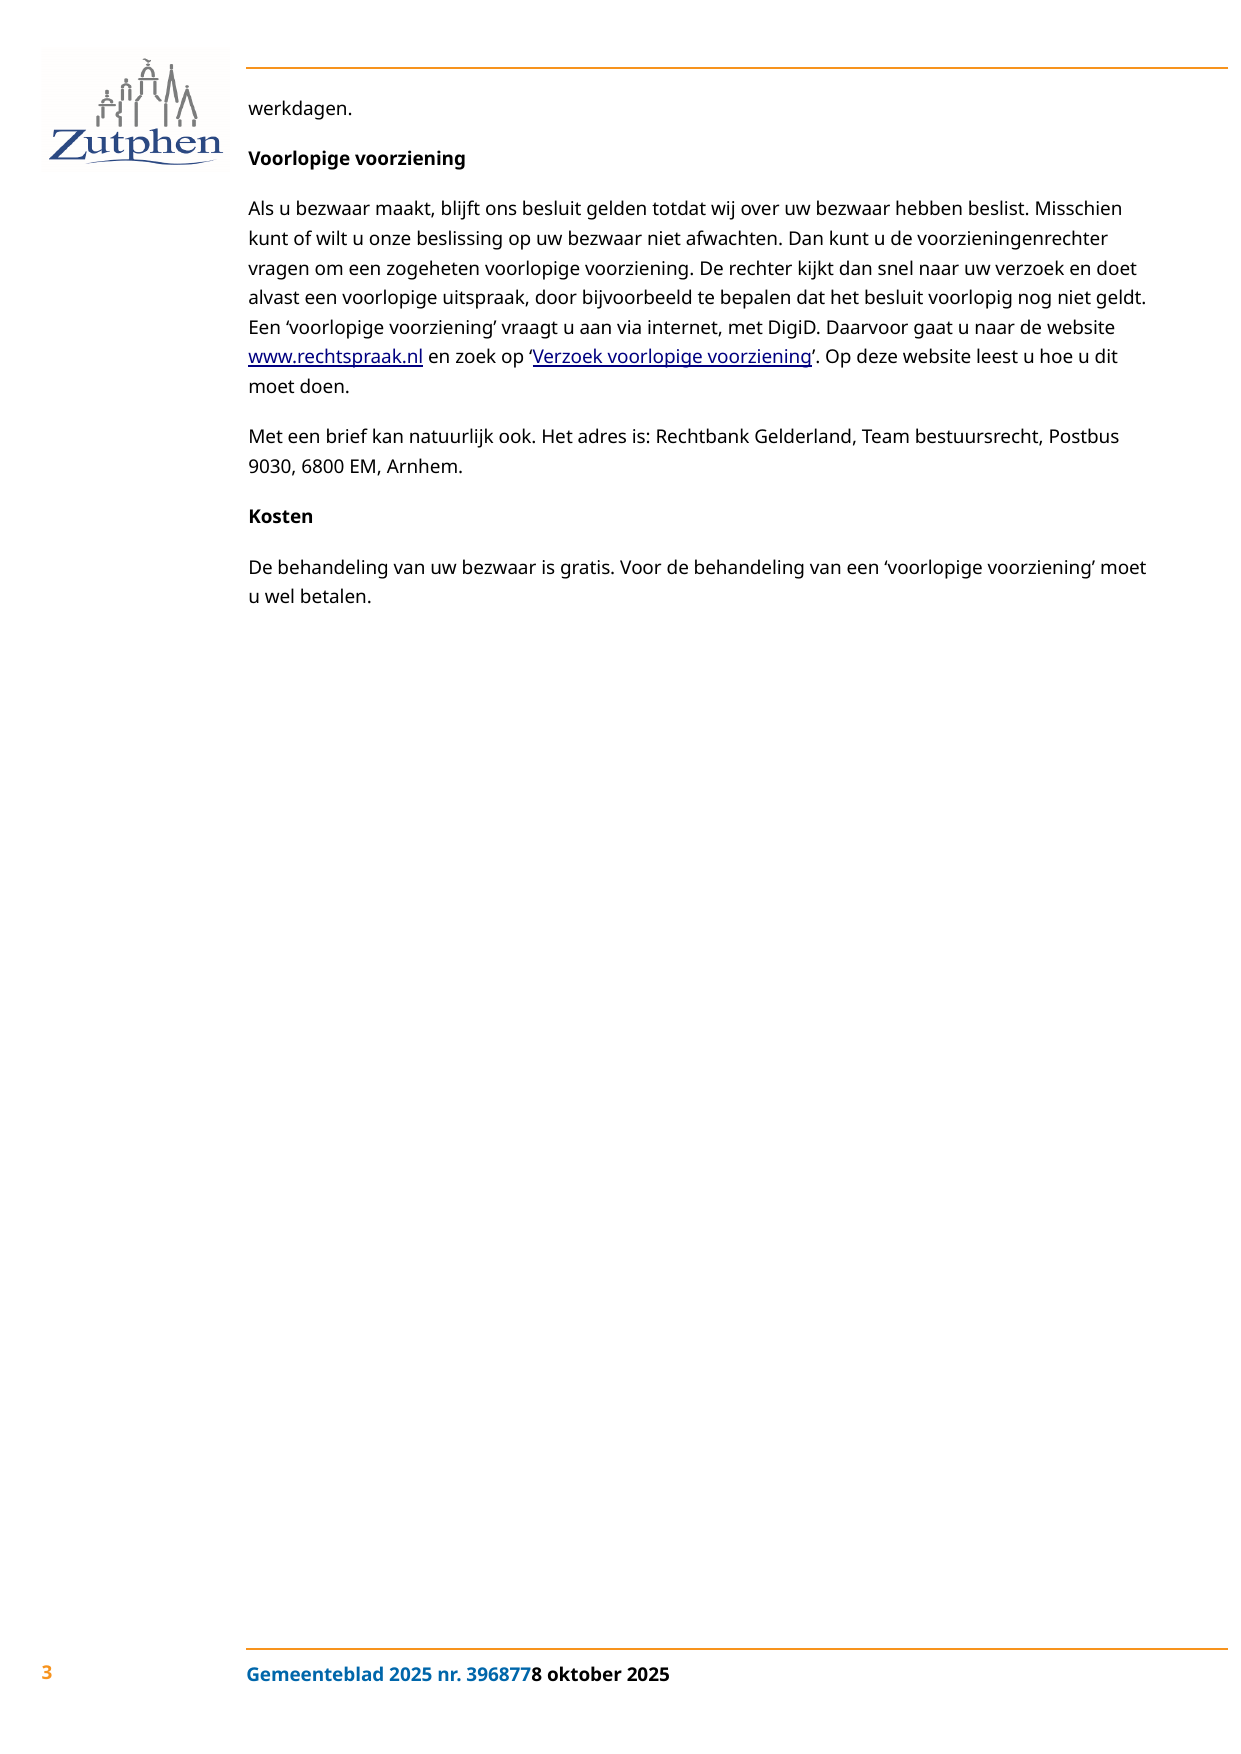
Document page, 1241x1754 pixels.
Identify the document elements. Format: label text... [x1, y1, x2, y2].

text De behandeling van uw bezwaar is gratis. Voor de behandeling van een ‘voorlopige voorziening’ moet u wel betalen. [248, 554, 1152, 609]
text Kosten [248, 503, 1152, 529]
text Met een brief kan natuurlijk ook. Het adres is: Rechtbank Gelderland, Team bestuursrecht, Postbus 9030, 6800 EM, Arnhem. [248, 423, 1152, 479]
picture [41, 47, 231, 172]
text werkdagen. [248, 95, 1152, 121]
text Als u bezwaar maakt, blijft ons besluit gelden totdat wij over uw bezwaar hebben beslist. Misschien kunt of wilt u onze beslissing op uw bezwaar niet afwachten. Dan kunt u de voorzieningenrechter vragen om een zogeheten voorlopige voorziening. De rechter kijkt dan snel naar uw verzoek en doet alvast een voorlopige uitspraak, door bijvoorbeeld te bepalen dat het besluit voorlopig nog niet geldt. Een ‘voorlopige voorziening’ vraagt u aan via internet, met DigiD. Daarvoor gaat u naar de website www.rechtspraak.nl en zoek op ‘Verzoek voorlopige voorziening’. Op deze website leest u hoe u dit moet doen. [248, 196, 1152, 399]
text Voorlopige voorziening [248, 145, 1152, 171]
